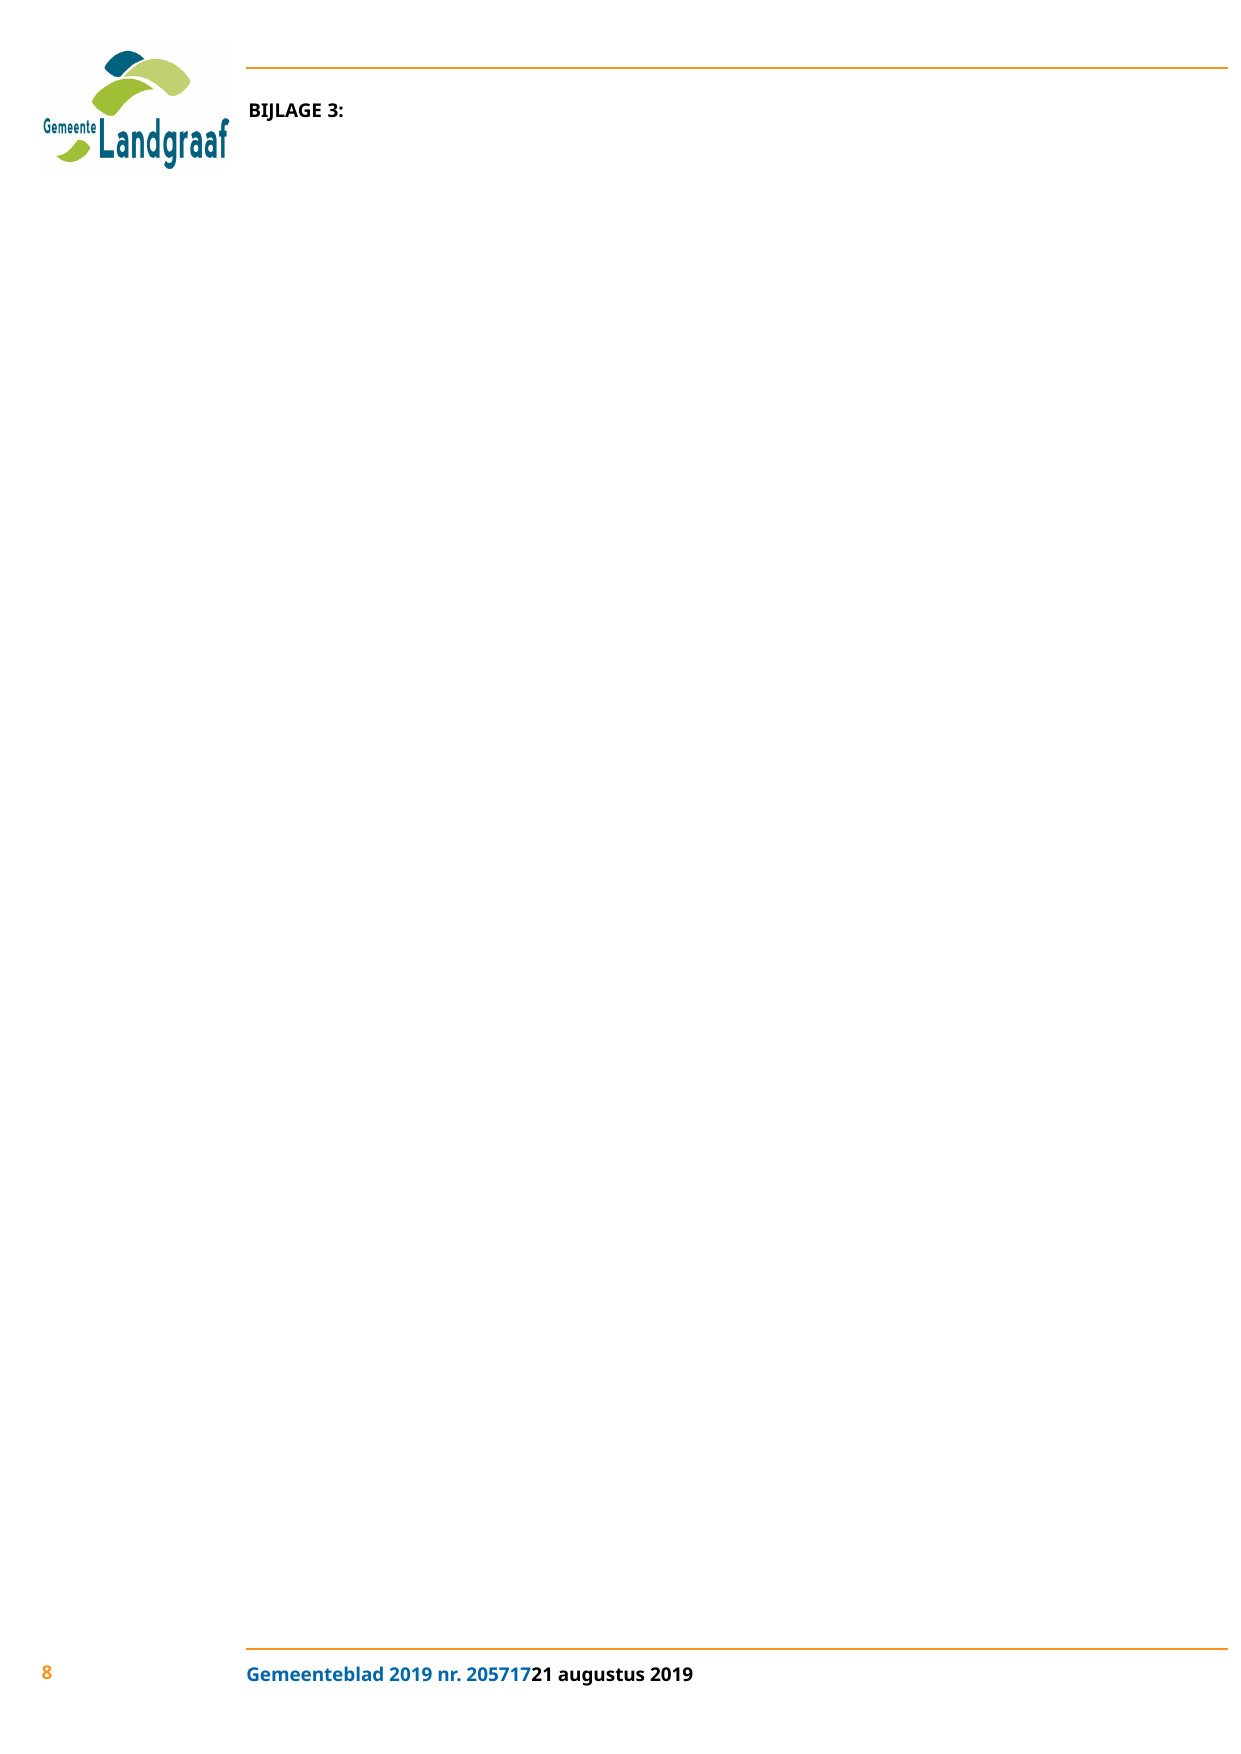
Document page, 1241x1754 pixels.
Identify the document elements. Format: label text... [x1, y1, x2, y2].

text BIJLAGE 3: [248, 95, 1152, 123]
picture [41, 47, 231, 172]
